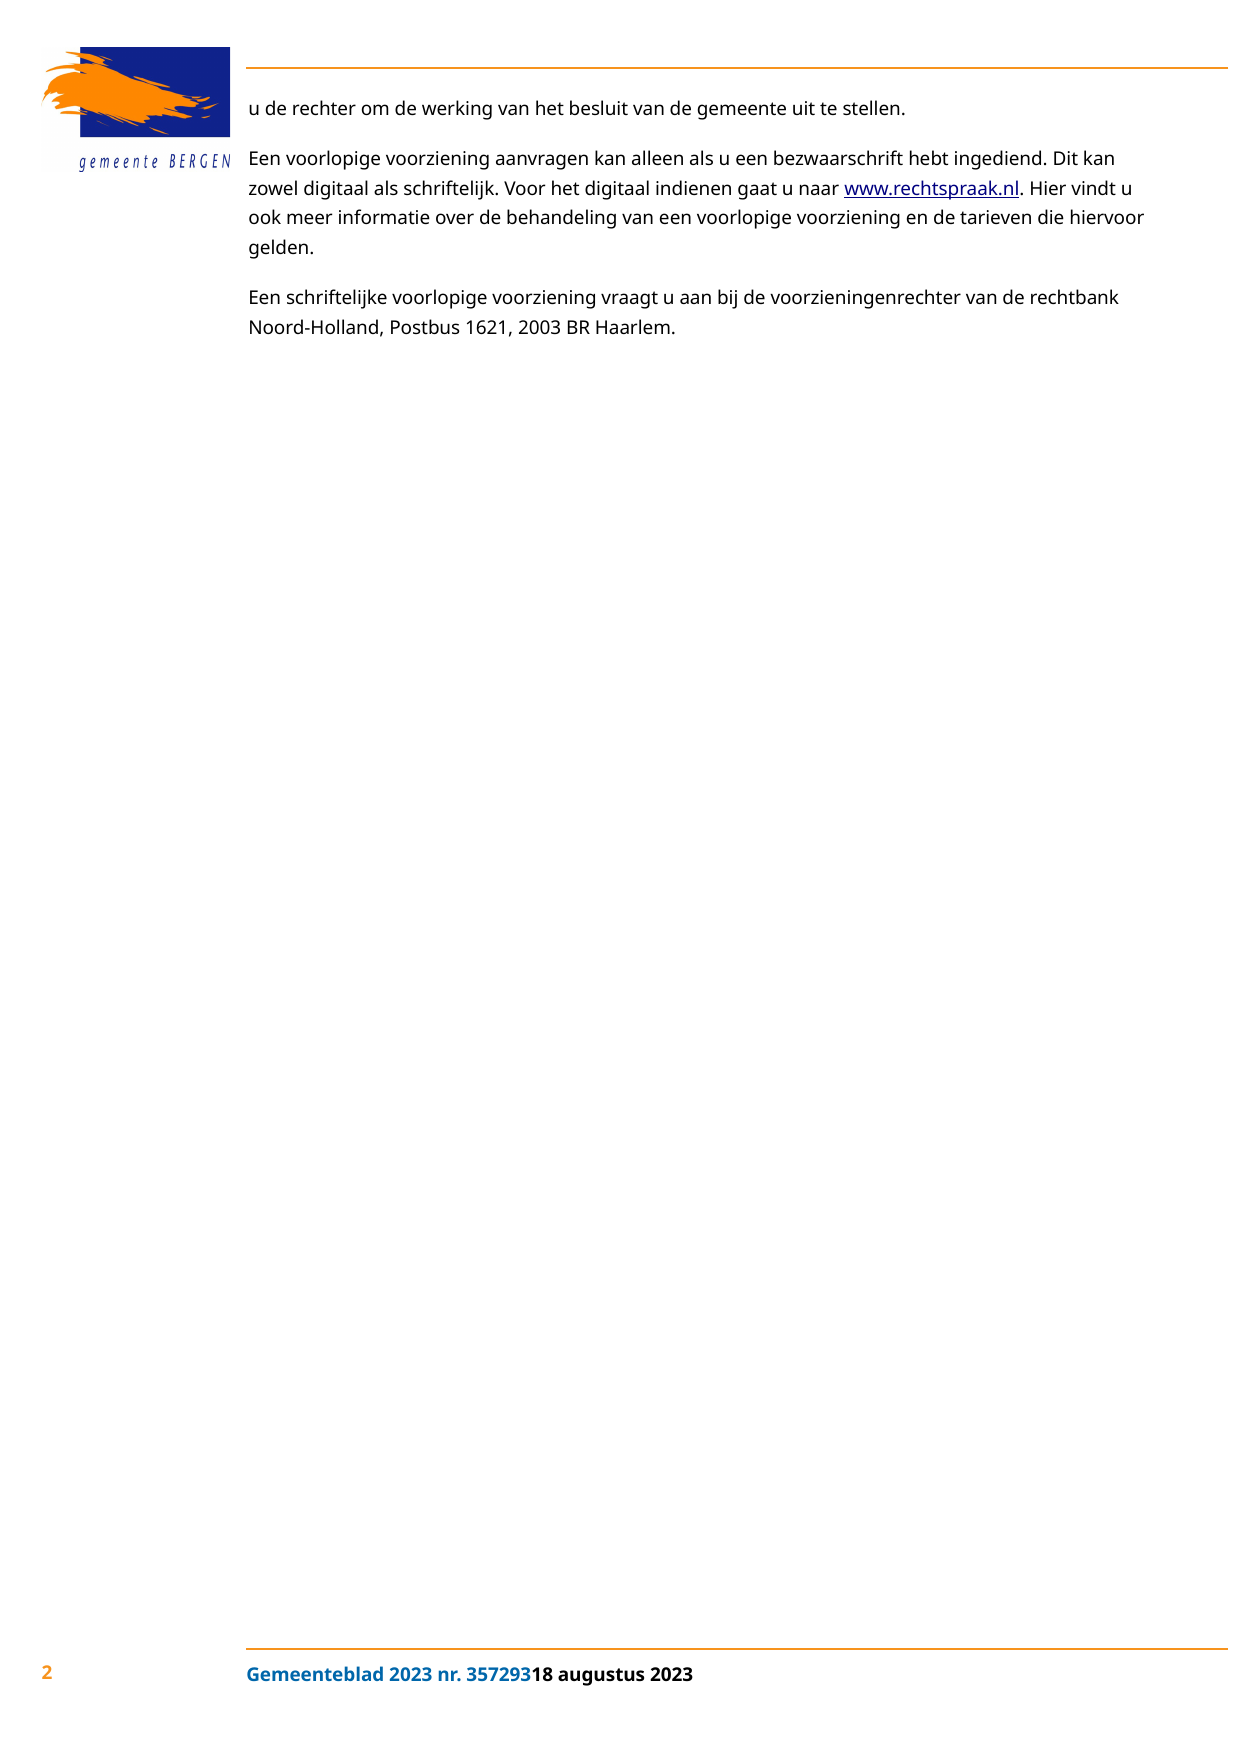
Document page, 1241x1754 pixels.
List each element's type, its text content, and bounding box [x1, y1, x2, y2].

picture [41, 47, 231, 172]
text Een voorlopige voorziening aanvragen kan alleen als u een bezwaarschrift hebt ingediend. Dit kan zowel digitaal als schriftelijk. Voor het digitaal indienen gaat u naar www.rechtspraak.nl. Hier vindt u ook meer informatie over de behandeling van een voorlopige voorziening en de tarieven die hiervoor gelden. [248, 145, 1152, 260]
text Een schriftelijke voorlopige voorziening vraagt u aan bij de voorzieningenrechter van de rechtbank Noord-Holland, Postbus 1621, 2003 BR Haarlem. [248, 284, 1152, 340]
text u de rechter om de werking van het besluit van de gemeente uit te stellen. [248, 95, 1152, 121]
